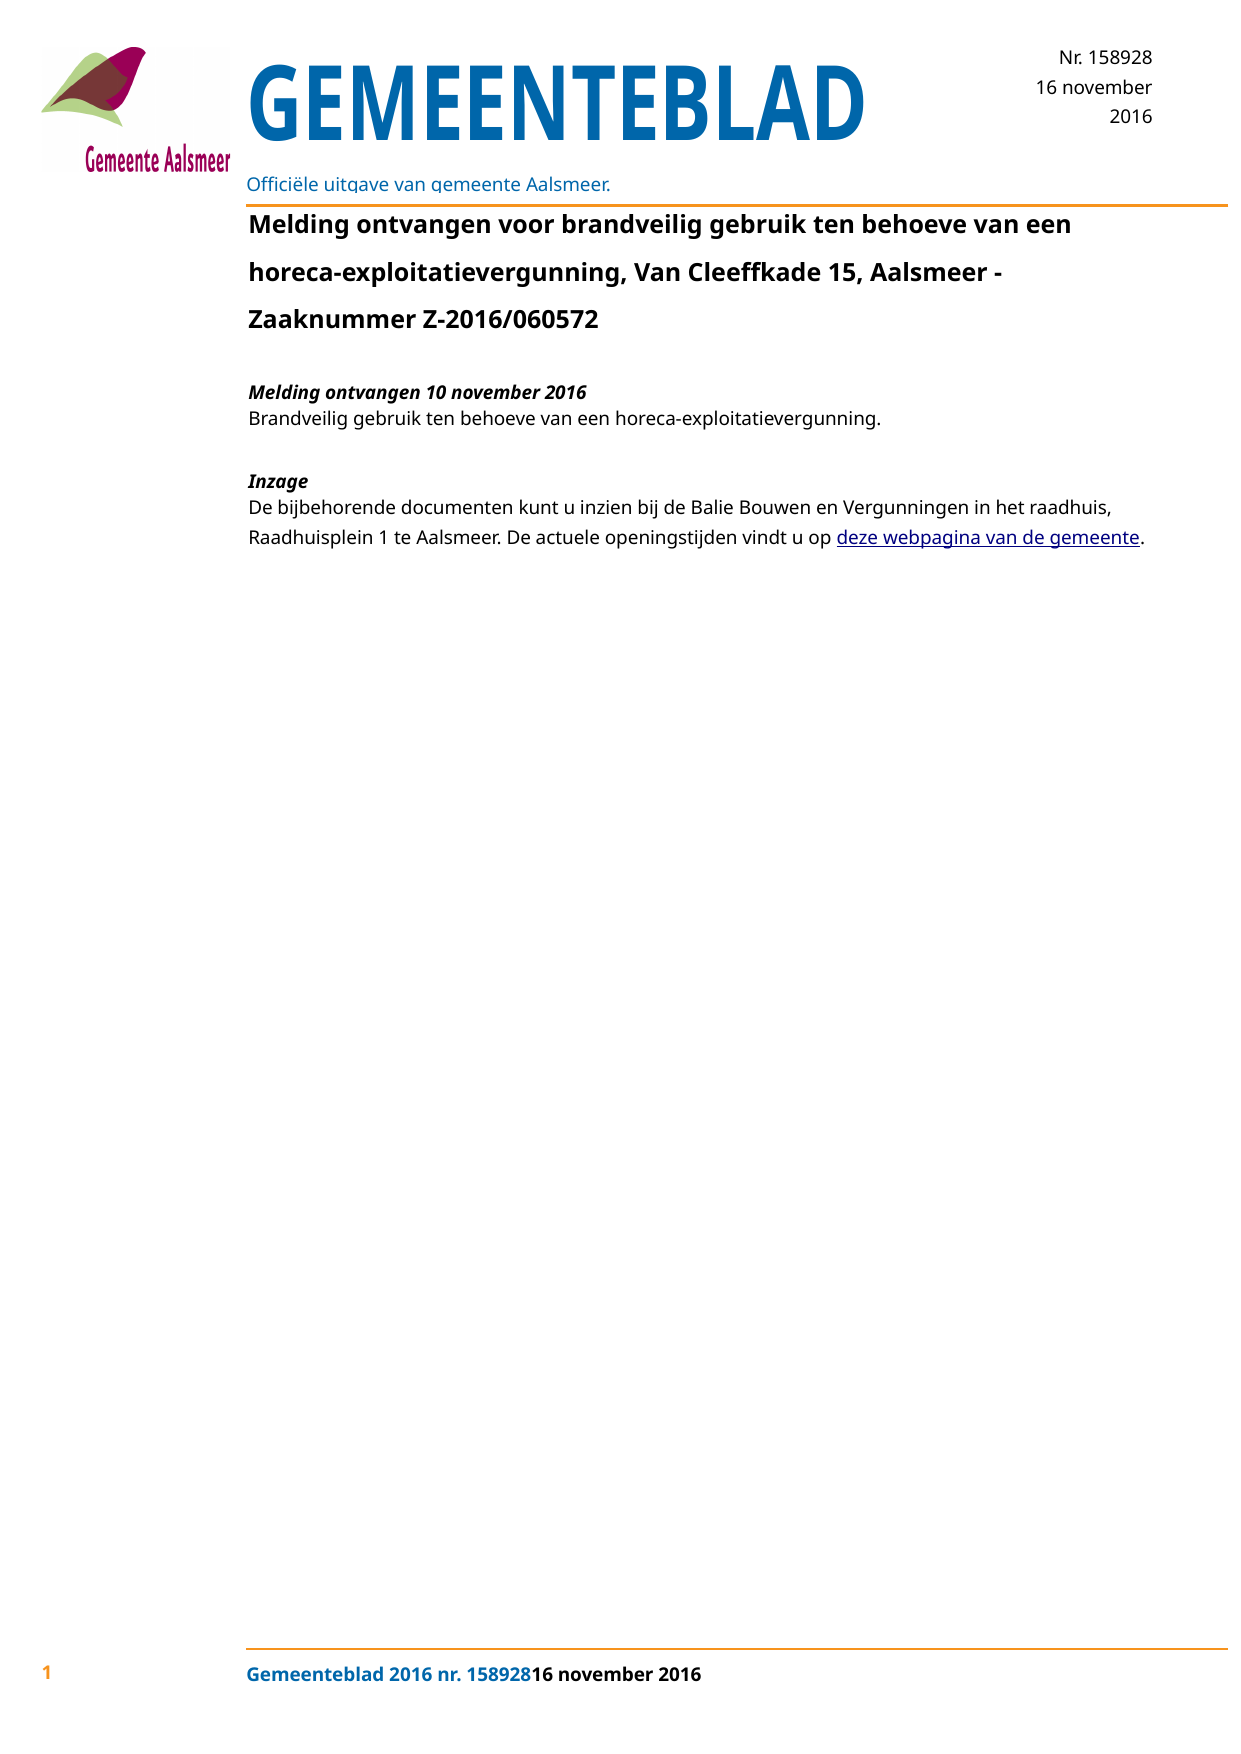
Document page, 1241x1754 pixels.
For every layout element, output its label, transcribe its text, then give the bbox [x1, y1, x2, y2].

text De bijbehorende documenten kunt u inzien bij de Balie Bouwen en Vergunningen in het raadhuis, Raadhuisplein 1 te Aalsmeer. De actuele openingstijden vindt u op deze webpagina van de gemeente. [248, 494, 1152, 550]
text Inzage [248, 469, 1152, 494]
text Melding ontvangen 10 november 2016 [248, 379, 1152, 405]
text Melding ontvangen voor brandveilig gebruik ten behoeve van een horeca-exploitatievergunning, Van Cleeffkade 15, Aalsmeer - Zaaknummer Z-2016/060572 [248, 207, 1152, 336]
picture [41, 47, 231, 172]
text Brandveilig gebruik ten behoeve van een horeca-exploitatievergunning. [248, 405, 1152, 431]
